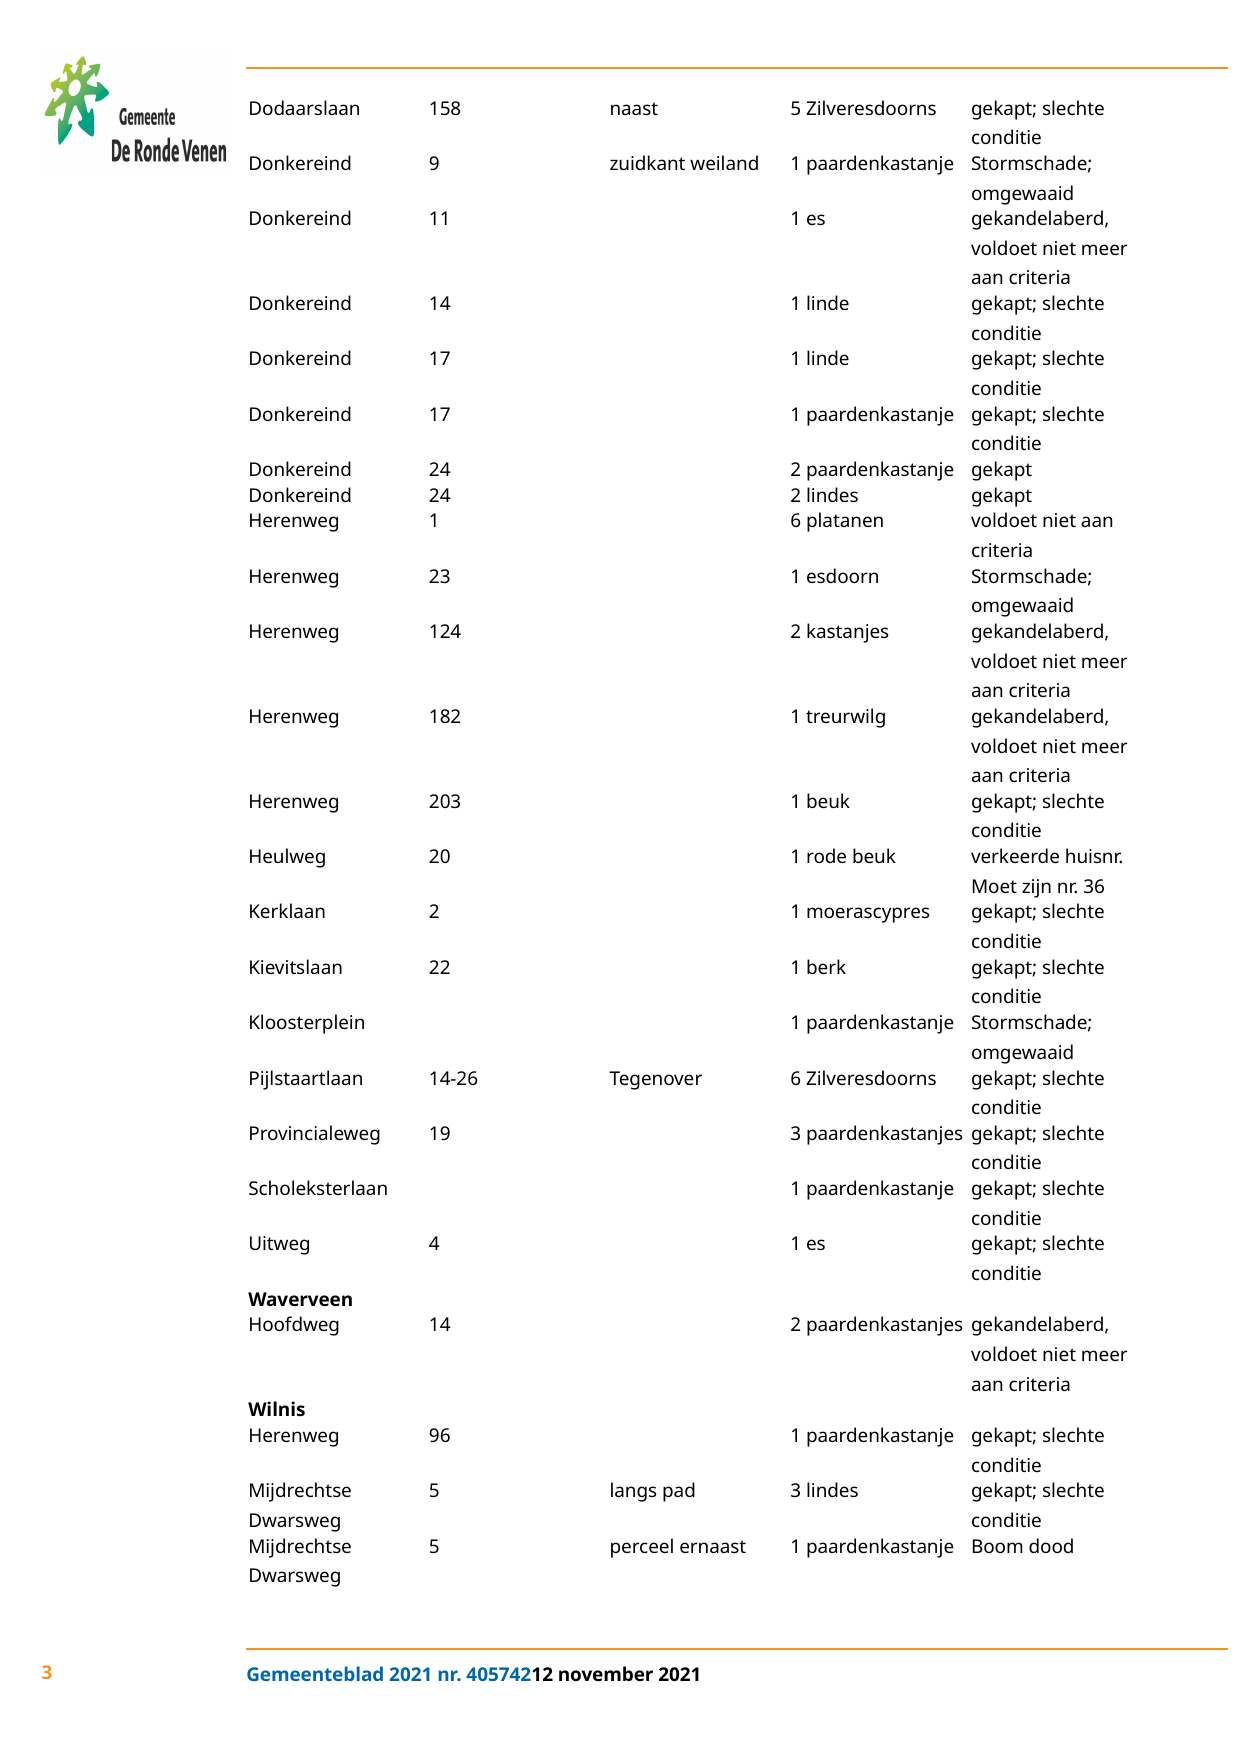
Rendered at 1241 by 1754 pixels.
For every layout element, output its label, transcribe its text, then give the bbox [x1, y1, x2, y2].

table_cell Hoofdweg [248, 1312, 429, 1397]
table_cell gekapt; slechte conditie [971, 788, 1152, 843]
table_cell 11 [429, 205, 609, 290]
table_cell gekapt; slechte conditie [971, 1120, 1152, 1175]
table_cell 1 [429, 508, 609, 563]
table_cell 1 linde [790, 346, 971, 401]
table_cell 1 paardenkastanje [790, 1175, 971, 1231]
table_cell gekapt; slechte conditie [971, 899, 1152, 954]
table_cell 6 platanen [790, 508, 971, 563]
table_cell 1 rode beuk [790, 844, 971, 899]
table_cell gekapt; slechte conditie [971, 1422, 1152, 1478]
table_cell Heulweg [248, 844, 429, 899]
table_cell gekandelaberd, voldoet niet meer aan criteria [971, 703, 1152, 788]
table_cell [609, 954, 790, 1009]
table_cell 182 [429, 703, 609, 788]
table_cell 5 [429, 1478, 609, 1533]
table_cell 2 paardenkastanjes [790, 1312, 971, 1397]
table_cell Donkereind [248, 205, 429, 290]
table_cell [609, 508, 790, 563]
table_cell [609, 899, 790, 954]
table_cell 14-26 [429, 1065, 609, 1120]
table_cell 1 paardenkastanje [790, 150, 971, 205]
table_cell 2 paardenkastanje [790, 456, 971, 482]
table_cell [609, 618, 790, 703]
table_cell gekapt; slechte conditie [971, 1065, 1152, 1120]
table_cell 24 [429, 456, 609, 482]
table_cell gekapt [971, 482, 1152, 508]
table_cell Uitweg [248, 1231, 429, 1286]
table_cell 1 paardenkastanje [790, 1422, 971, 1478]
table_cell 3 lindes [790, 1478, 971, 1533]
table_cell Stormschade; omgewaaid [971, 1009, 1152, 1065]
table_cell Wilnis [248, 1397, 1152, 1422]
table_cell gekapt; slechte conditie [971, 346, 1152, 401]
table_cell 23 [429, 563, 609, 618]
table_cell [609, 1231, 790, 1286]
table_cell gekapt; slechte conditie [971, 954, 1152, 1009]
table_cell Herenweg [248, 788, 429, 843]
table_cell perceel ernaast [609, 1533, 790, 1588]
table_cell [609, 1422, 790, 1478]
table_cell Donkereind [248, 401, 429, 456]
table_cell 5 [429, 1533, 609, 1588]
table_cell 5 Zilveresdoorns [790, 95, 971, 150]
table_cell Mijdrechtse Dwarsweg [248, 1533, 429, 1588]
table_cell 1 esdoorn [790, 563, 971, 618]
table_cell 1 es [790, 205, 971, 290]
table_cell Donkereind [248, 456, 429, 482]
table_cell Boom dood [971, 1533, 1152, 1588]
table_cell 203 [429, 788, 609, 843]
table_cell [609, 456, 790, 482]
table_cell Donkereind [248, 290, 429, 346]
table_cell Herenweg [248, 563, 429, 618]
table_cell Herenweg [248, 618, 429, 703]
table_cell voldoet niet aan criteria [971, 508, 1152, 563]
table_cell 24 [429, 482, 609, 508]
table_cell [609, 844, 790, 899]
table_cell Donkereind [248, 150, 429, 205]
table_cell Donkereind [248, 482, 429, 508]
table_cell gekandelaberd, voldoet niet meer aan criteria [971, 205, 1152, 290]
table_cell 96 [429, 1422, 609, 1478]
table_cell gekapt; slechte conditie [971, 1175, 1152, 1231]
table_cell 1 treurwilg [790, 703, 971, 788]
table_cell 4 [429, 1231, 609, 1286]
table_cell Stormschade; omgewaaid [971, 150, 1152, 205]
table_cell 1 paardenkastanje [790, 1533, 971, 1588]
table_cell Kerklaan [248, 899, 429, 954]
table_cell [609, 788, 790, 843]
table_cell Scholeksterlaan [248, 1175, 429, 1231]
table_cell 14 [429, 1312, 609, 1397]
table_cell 2 lindes [790, 482, 971, 508]
table_cell gekandelaberd, voldoet niet meer aan criteria [971, 618, 1152, 703]
table_cell Dodaarslaan [248, 95, 429, 150]
table_cell Pijlstaartlaan [248, 1065, 429, 1120]
table_cell 2 [429, 899, 609, 954]
table_cell [609, 703, 790, 788]
table_cell naast [609, 95, 790, 150]
table_cell langs pad [609, 1478, 790, 1533]
table_cell zuidkant weiland [609, 150, 790, 205]
table_cell Donkereind [248, 346, 429, 401]
table_cell [609, 482, 790, 508]
table_cell gekapt; slechte conditie [971, 290, 1152, 346]
table_cell 1 beuk [790, 788, 971, 843]
table_cell verkeerde huisnr. Moet zijn nr. 36 [971, 844, 1152, 899]
table_cell 6 Zilveresdoorns [790, 1065, 971, 1120]
table_cell 1 moerascypres [790, 899, 971, 954]
table_cell [429, 1175, 609, 1231]
table_cell [609, 563, 790, 618]
table_cell gekapt; slechte conditie [971, 1231, 1152, 1286]
table_cell Herenweg [248, 1422, 429, 1478]
table_cell 1 paardenkastanje [790, 401, 971, 456]
table_cell [609, 401, 790, 456]
table_cell Waverveen [248, 1286, 1152, 1312]
table_cell Herenweg [248, 703, 429, 788]
table_cell Mijdrechtse Dwarsweg [248, 1478, 429, 1533]
table_cell 1 es [790, 1231, 971, 1286]
table_cell Herenweg [248, 508, 429, 563]
table_cell 2 kastanjes [790, 618, 971, 703]
table_cell Tegenover [609, 1065, 790, 1120]
table_cell 17 [429, 401, 609, 456]
table_cell 3 paardenkastanjes [790, 1120, 971, 1175]
table_cell 17 [429, 346, 609, 401]
table_cell gekapt; slechte conditie [971, 1478, 1152, 1533]
table_cell 1 paardenkastanje [790, 1009, 971, 1065]
table_cell gekapt [971, 456, 1152, 482]
table_cell [609, 1312, 790, 1397]
table_cell Kloosterplein [248, 1009, 429, 1065]
table_cell 1 berk [790, 954, 971, 1009]
table_cell [609, 346, 790, 401]
picture [41, 47, 231, 172]
table_cell [609, 1009, 790, 1065]
table_cell gekandelaberd, voldoet niet meer aan criteria [971, 1312, 1152, 1397]
table_cell gekapt; slechte conditie [971, 401, 1152, 456]
table_cell Kievitslaan [248, 954, 429, 1009]
table_cell gekapt; slechte conditie [971, 95, 1152, 150]
table_cell 124 [429, 618, 609, 703]
table_cell [609, 205, 790, 290]
table_cell [609, 1120, 790, 1175]
table_cell 19 [429, 1120, 609, 1175]
table_cell Stormschade; omgewaaid [971, 563, 1152, 618]
table_cell 158 [429, 95, 609, 150]
table_cell [429, 1009, 609, 1065]
table_cell 9 [429, 150, 609, 205]
table_cell 22 [429, 954, 609, 1009]
table_cell Provincialeweg [248, 1120, 429, 1175]
table_cell 1 linde [790, 290, 971, 346]
table_cell 20 [429, 844, 609, 899]
table_cell 14 [429, 290, 609, 346]
table_cell [609, 290, 790, 346]
table_cell [609, 1175, 790, 1231]
